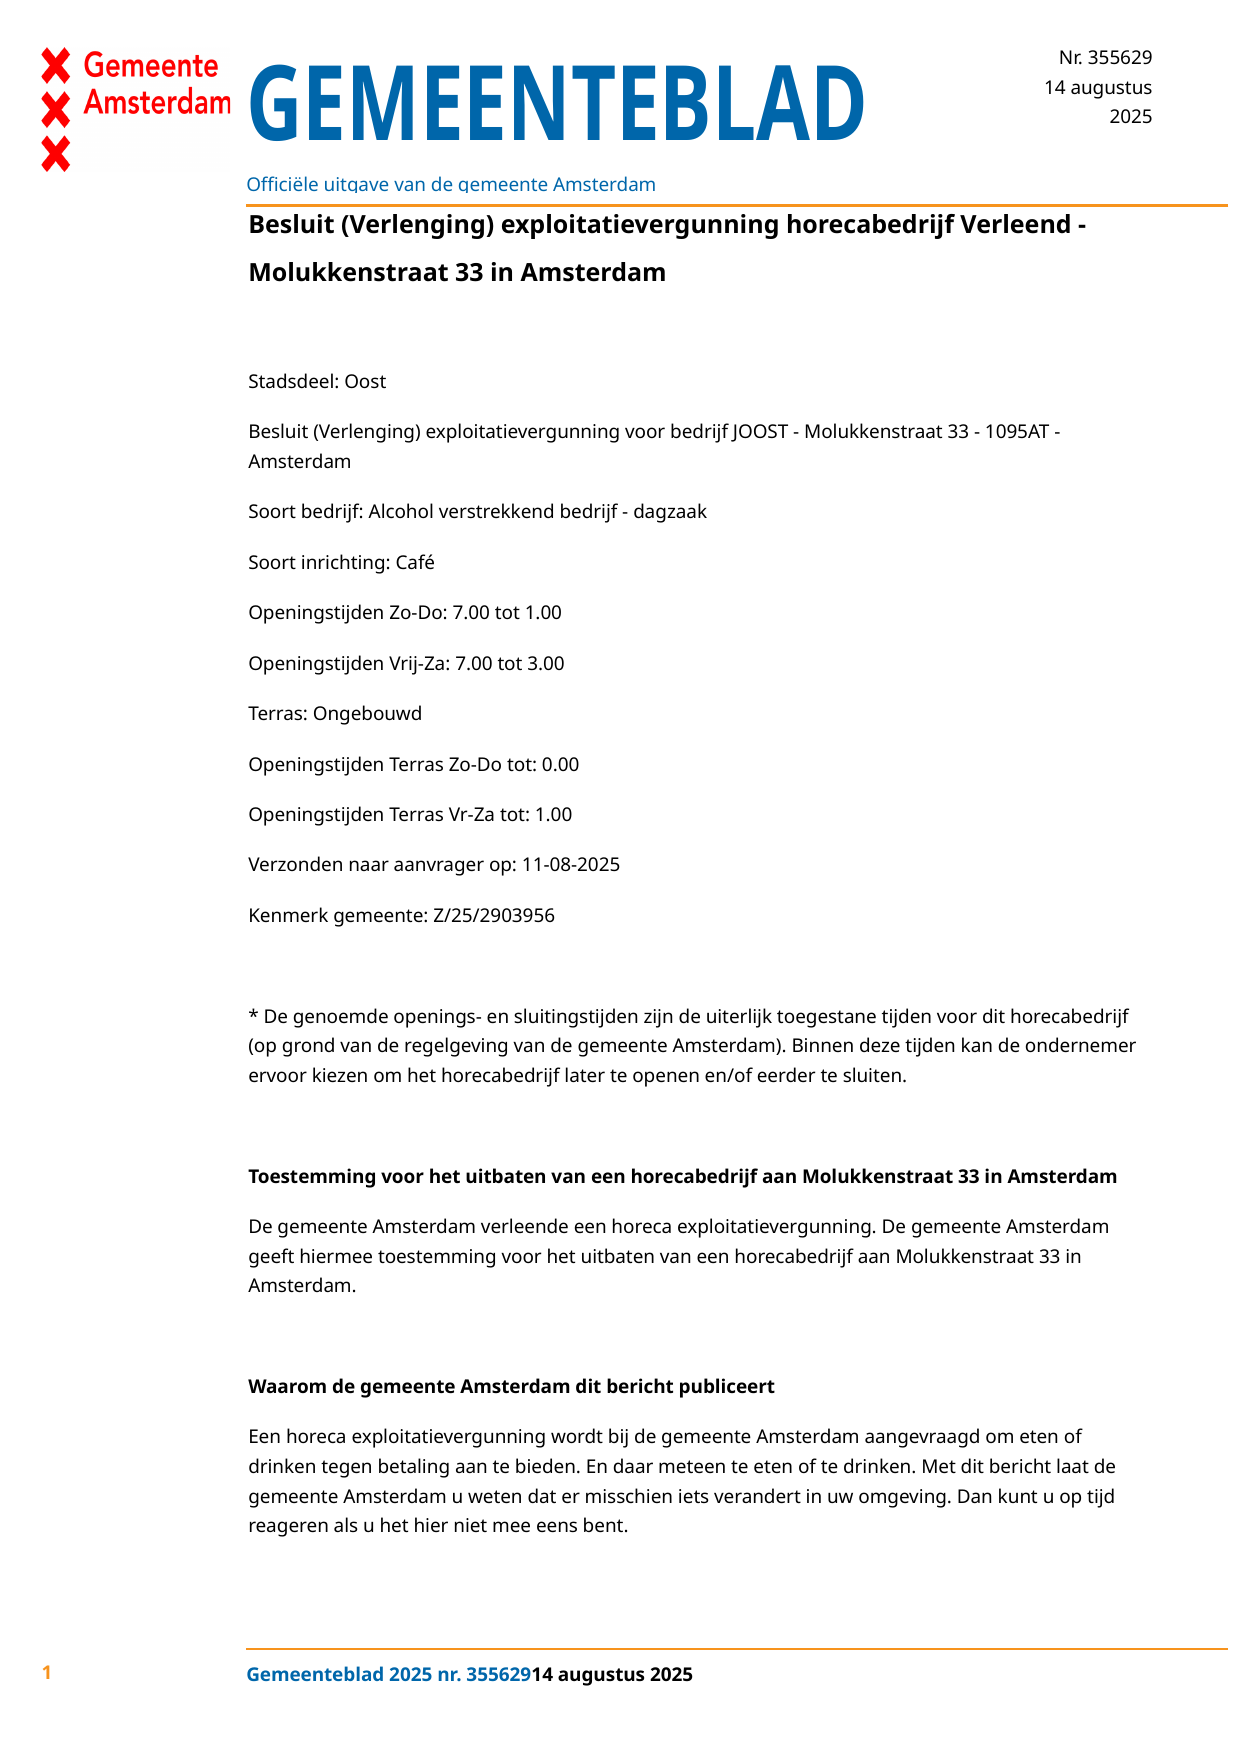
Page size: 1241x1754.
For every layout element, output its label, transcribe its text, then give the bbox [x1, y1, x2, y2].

text Stadsdeel: Oost [248, 368, 1152, 394]
text * De genoemde openings- en sluitingstijden zijn de uiterlijk toegestane tijden voor dit horecabedrijf (op grond van de regelgeving van de gemeente Amsterdam). Binnen deze tijden kan de ondernemer ervoor kiezen om het horecabedrijf later te openen en/of eerder te sluiten. [248, 1003, 1152, 1088]
text Openingstijden Zo-Do: 7.00 tot 1.00 [248, 599, 1152, 625]
text Kenmerk gemeente: Z/25/2903956 [248, 902, 1152, 928]
picture [41, 47, 231, 172]
text Waarom de gemeente Amsterdam dit bericht publiceert [248, 1373, 1152, 1399]
text Terras: Ongebouwd [248, 700, 1152, 726]
text Openingstijden Terras Vr-Za tot: 1.00 [248, 801, 1152, 827]
text Verzonden naar aanvrager op: 11-08-2025 [248, 852, 1152, 877]
text De gemeente Amsterdam verleende een horeca exploitatievergunning. De gemeente Amsterdam geeft hiermee toestemming voor het uitbaten van een horecabedrijf aan Molukkenstraat 33 in Amsterdam. [248, 1213, 1152, 1298]
text Soort bedrijf: Alcohol verstrekkend bedrijf - dagzaak [248, 499, 1152, 524]
text Openingstijden Terras Zo-Do tot: 0.00 [248, 751, 1152, 777]
text Soort inrichting: Café [248, 549, 1152, 575]
text Toestemming voor het uitbaten van een horecabedrijf aan Molukkenstraat 33 in Amsterdam [248, 1163, 1152, 1189]
text Een horeca exploitatievergunning wordt bij de gemeente Amsterdam aangevraagd om eten of drinken tegen betaling aan te bieden. En daar meteen te eten of te drinken. Met dit bericht laat de gemeente Amsterdam u weten dat er misschien iets verandert in uw omgeving. Dan kunt u op tijd reageren als u het hier niet mee eens bent. [248, 1424, 1152, 1538]
text Openingstijden Vrij-Za: 7.00 tot 3.00 [248, 650, 1152, 676]
text Besluit (Verlenging) exploitatievergunning voor bedrijf JOOST - Molukkenstraat 33 - 1095AT - Amsterdam [248, 419, 1152, 474]
text Besluit (Verlenging) exploitatievergunning horecabedrijf Verleend - Molukkenstraat 33 in Amsterdam [248, 207, 1152, 288]
